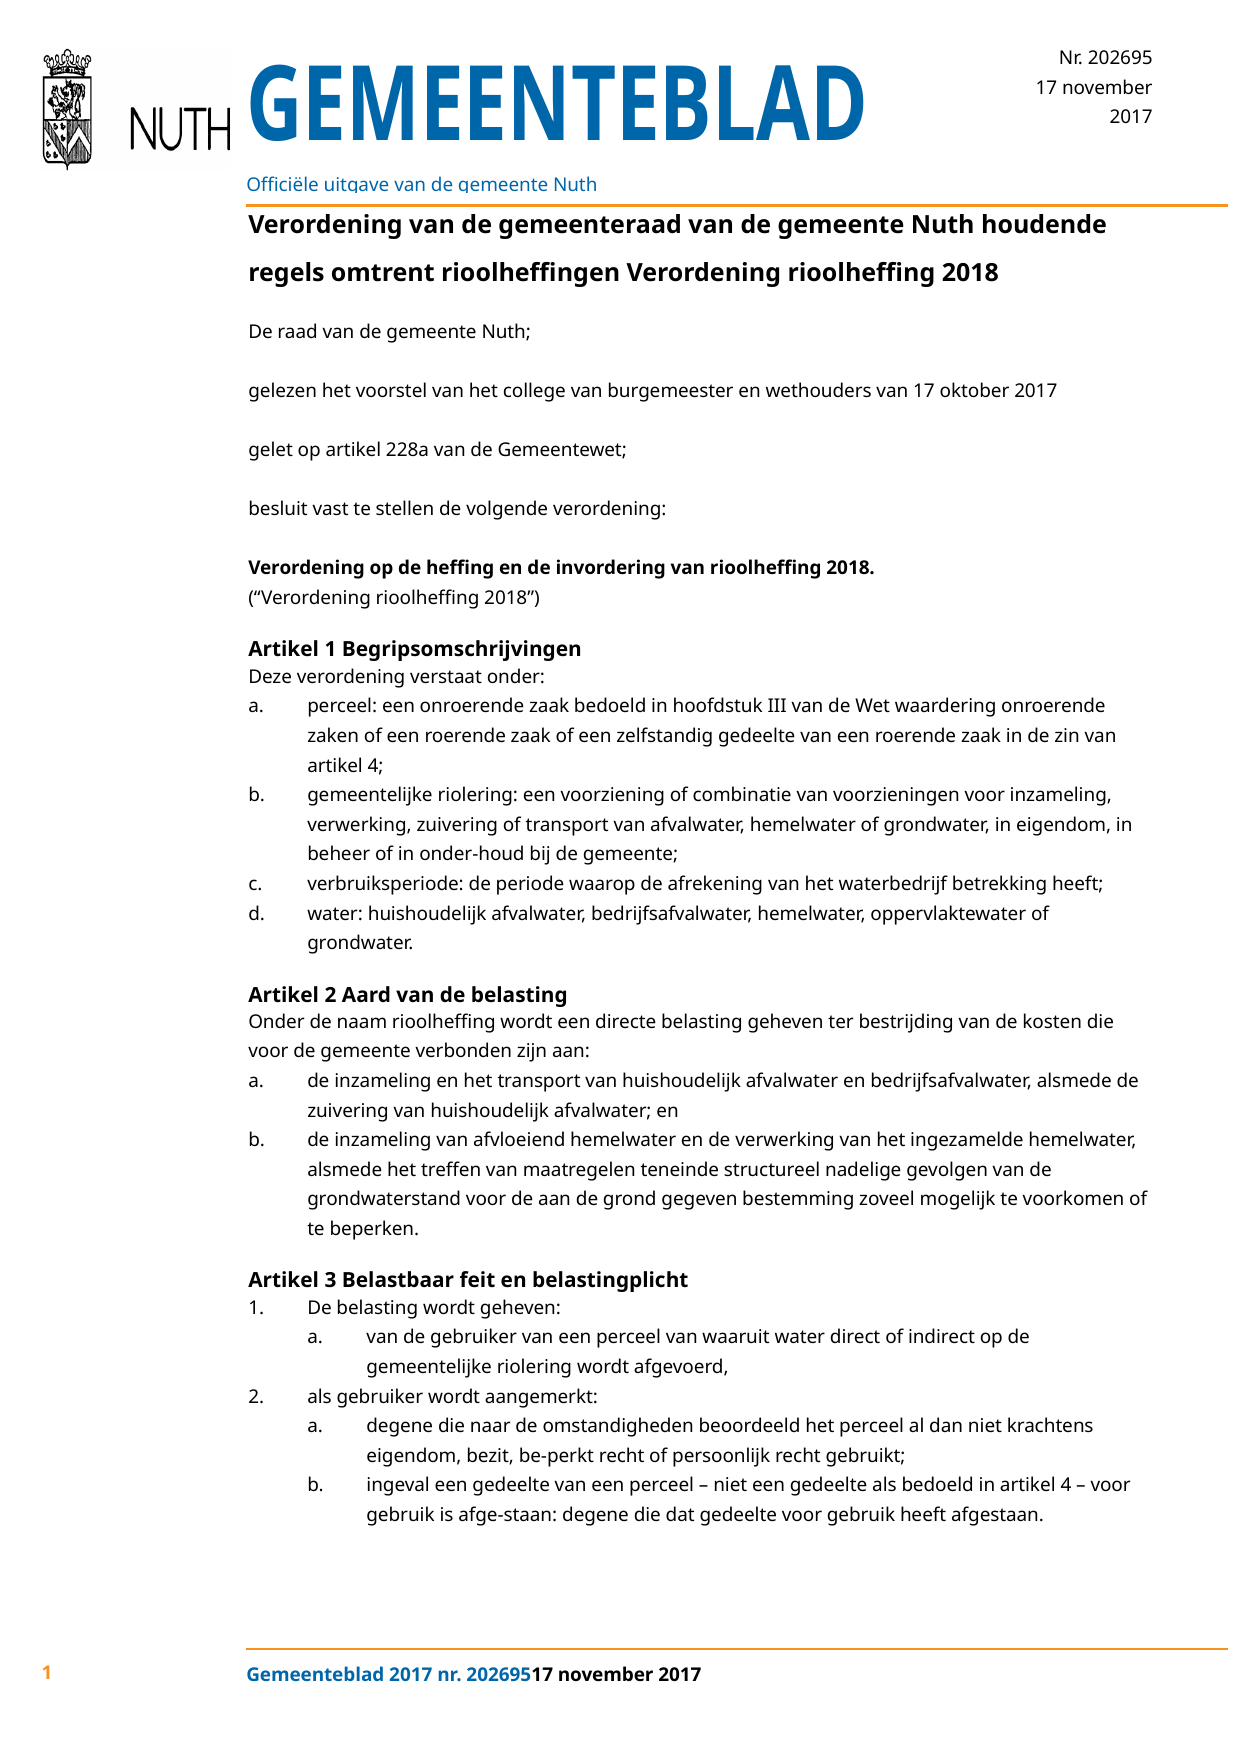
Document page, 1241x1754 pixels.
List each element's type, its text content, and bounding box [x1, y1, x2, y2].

text Artikel 3 Belastbaar feit en belastingplicht [248, 1266, 1152, 1294]
text besluit vast te stellen de volgende verordening: [248, 495, 1152, 521]
text Onder de naam rioolheffing wordt een directe belasting geheven ter bestrijding van de kosten die voor de gemeente verbonden zijn aan: [248, 1008, 1152, 1063]
text gelet op artikel 228a van de Gemeentewet; [248, 436, 1152, 462]
list gemeentelijke riolering: een voorziening of combinatie van voorzieningen voor inzameling, verwerking, zuivering of transport van afvalwater, hemelwater of grondwater, in eigendom, in beheer of in onder-houd bij de gemeente; [248, 781, 1152, 866]
text Artikel 2 Aard van de belasting [248, 980, 1152, 1008]
picture [41, 47, 231, 172]
list ingeval een gedeelte van een perceel – niet een gedeelte als bedoeld in artikel 4 – voor gebruik is afge-staan: degene die dat gedeelte voor gebruik heeft afgestaan. [307, 1472, 1152, 1527]
list water: huishoudelijk afvalwater, bedrijfsafvalwater, hemelwater, oppervlaktewater of grondwater. [248, 900, 1152, 955]
text Deze verordening verstaat onder: [248, 663, 1152, 689]
list van de gebruiker van een perceel van waaruit water direct of indirect op de gemeentelijke riolering wordt afgevoerd, [307, 1324, 1152, 1379]
list verbruiksperiode: de periode waarop de afrekening van het waterbedrijf betrekking heeft; [248, 870, 1152, 896]
list degene die naar de omstandigheden beoordeeld het perceel al dan niet krachtens eigendom, bezit, be-perkt recht of persoonlijk recht gebruikt; [307, 1412, 1152, 1468]
list de inzameling van afvloeiend hemelwater en de verwerking van het ingezamelde hemelwater, alsmede het treffen van maatregelen teneinde structureel nadelige gevolgen van de grondwaterstand voor de aan de grond gegeven bestemming zoveel mogelijk te voorkomen of te beperken. [248, 1126, 1152, 1241]
text gelezen het voorstel van het college van burgemeester en wethouders van 17 oktober 2017 [248, 377, 1152, 403]
text Artikel 1 Begripsomschrijvingen [248, 634, 1152, 663]
text Verordening van de gemeenteraad van de gemeente Nuth houdende regels omtrent rioolheffingen Verordening rioolheffing 2018 [248, 207, 1152, 288]
list als gebruiker wordt aangemerkt: [248, 1383, 1152, 1408]
list perceel: een onroerende zaak bedoeld in hoofdstuk III van de Wet waardering onroerende zaken of een roerende zaak of een zelfstandig gedeelte van een roerende zaak in de zin van artikel 4; [248, 693, 1152, 777]
text Verordening op de heffing en de invordering van rioolheffing 2018. [248, 554, 1152, 580]
list de inzameling en het transport van huishoudelijk afvalwater en bedrijfsafvalwater, alsmede de zuivering van huishoudelijk afvalwater; en [248, 1067, 1152, 1123]
list De belasting wordt geheven: [248, 1294, 1152, 1320]
text (“Verordening rioolheffing 2018”) [248, 584, 1152, 610]
text De raad van de gemeente Nuth; [248, 318, 1152, 344]
